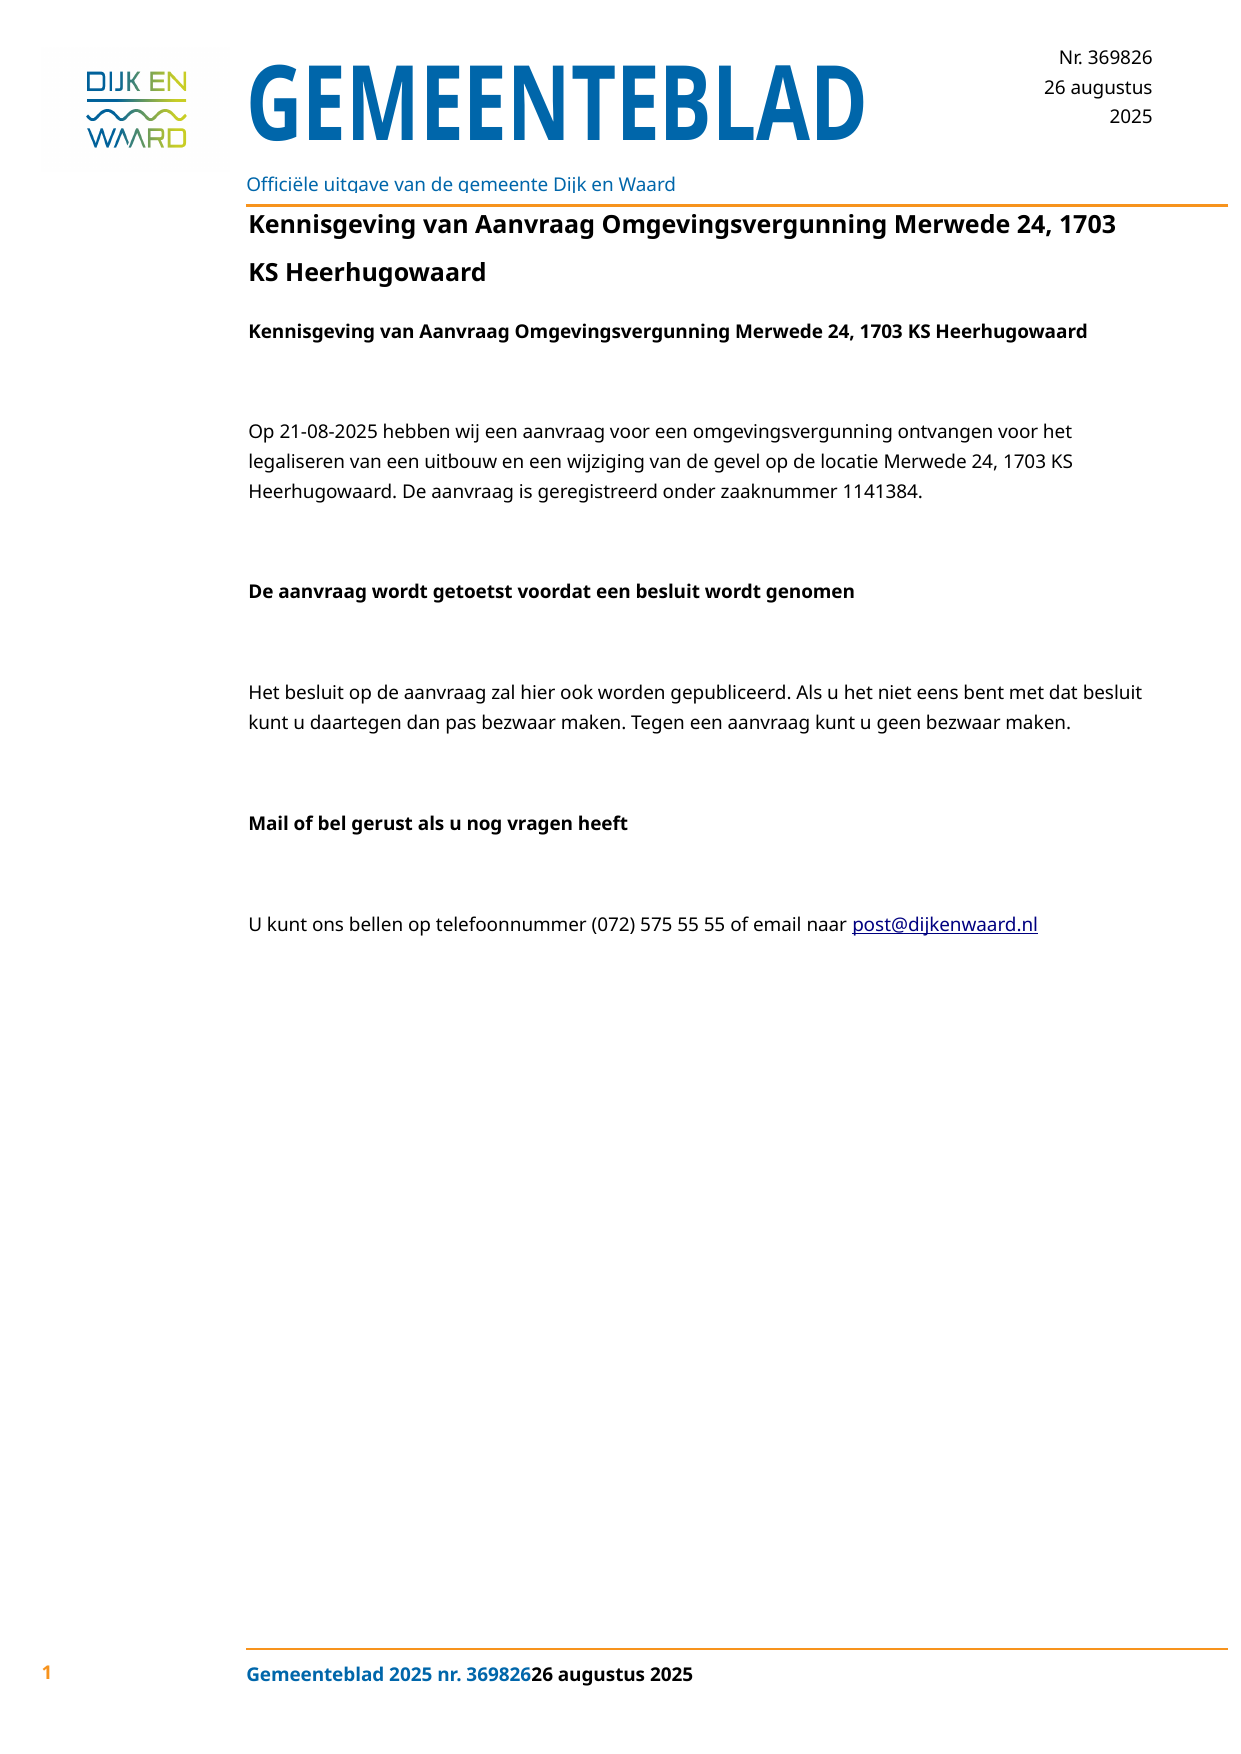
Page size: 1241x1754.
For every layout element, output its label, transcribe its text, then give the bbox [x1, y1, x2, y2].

text U kunt ons bellen op telefoonnummer (072) 575 55 55 of email naar post@dijkenwaard.nl [248, 911, 1152, 937]
text Op 21-08-2025 hebben wij een aanvraag voor een omgevingsvergunning ontvangen voor het legaliseren van een uitbouw en een wijziging van de gevel op de locatie Merwede 24, 1703 KS Heerhugowaard. De aanvraag is geregistreerd onder zaaknummer 1141384. [248, 419, 1152, 504]
picture [41, 47, 231, 172]
text Kennisgeving van Aanvraag Omgevingsvergunning Merwede 24, 1703 KS Heerhugowaard [248, 207, 1152, 288]
text Mail of bel gerust als u nog vragen heeft [248, 810, 1152, 836]
text Kennisgeving van Aanvraag Omgevingsvergunning Merwede 24, 1703 KS Heerhugowaard [248, 318, 1152, 344]
text Het besluit op de aanvraag zal hier ook worden gepubliceerd. Als u het niet eens bent met dat besluit kunt u daartegen dan pas bezwaar maken. Tegen een aanvraag kunt u geen bezwaar maken. [248, 679, 1152, 735]
text De aanvraag wordt getoetst voordat een besluit wordt genomen [248, 579, 1152, 604]
